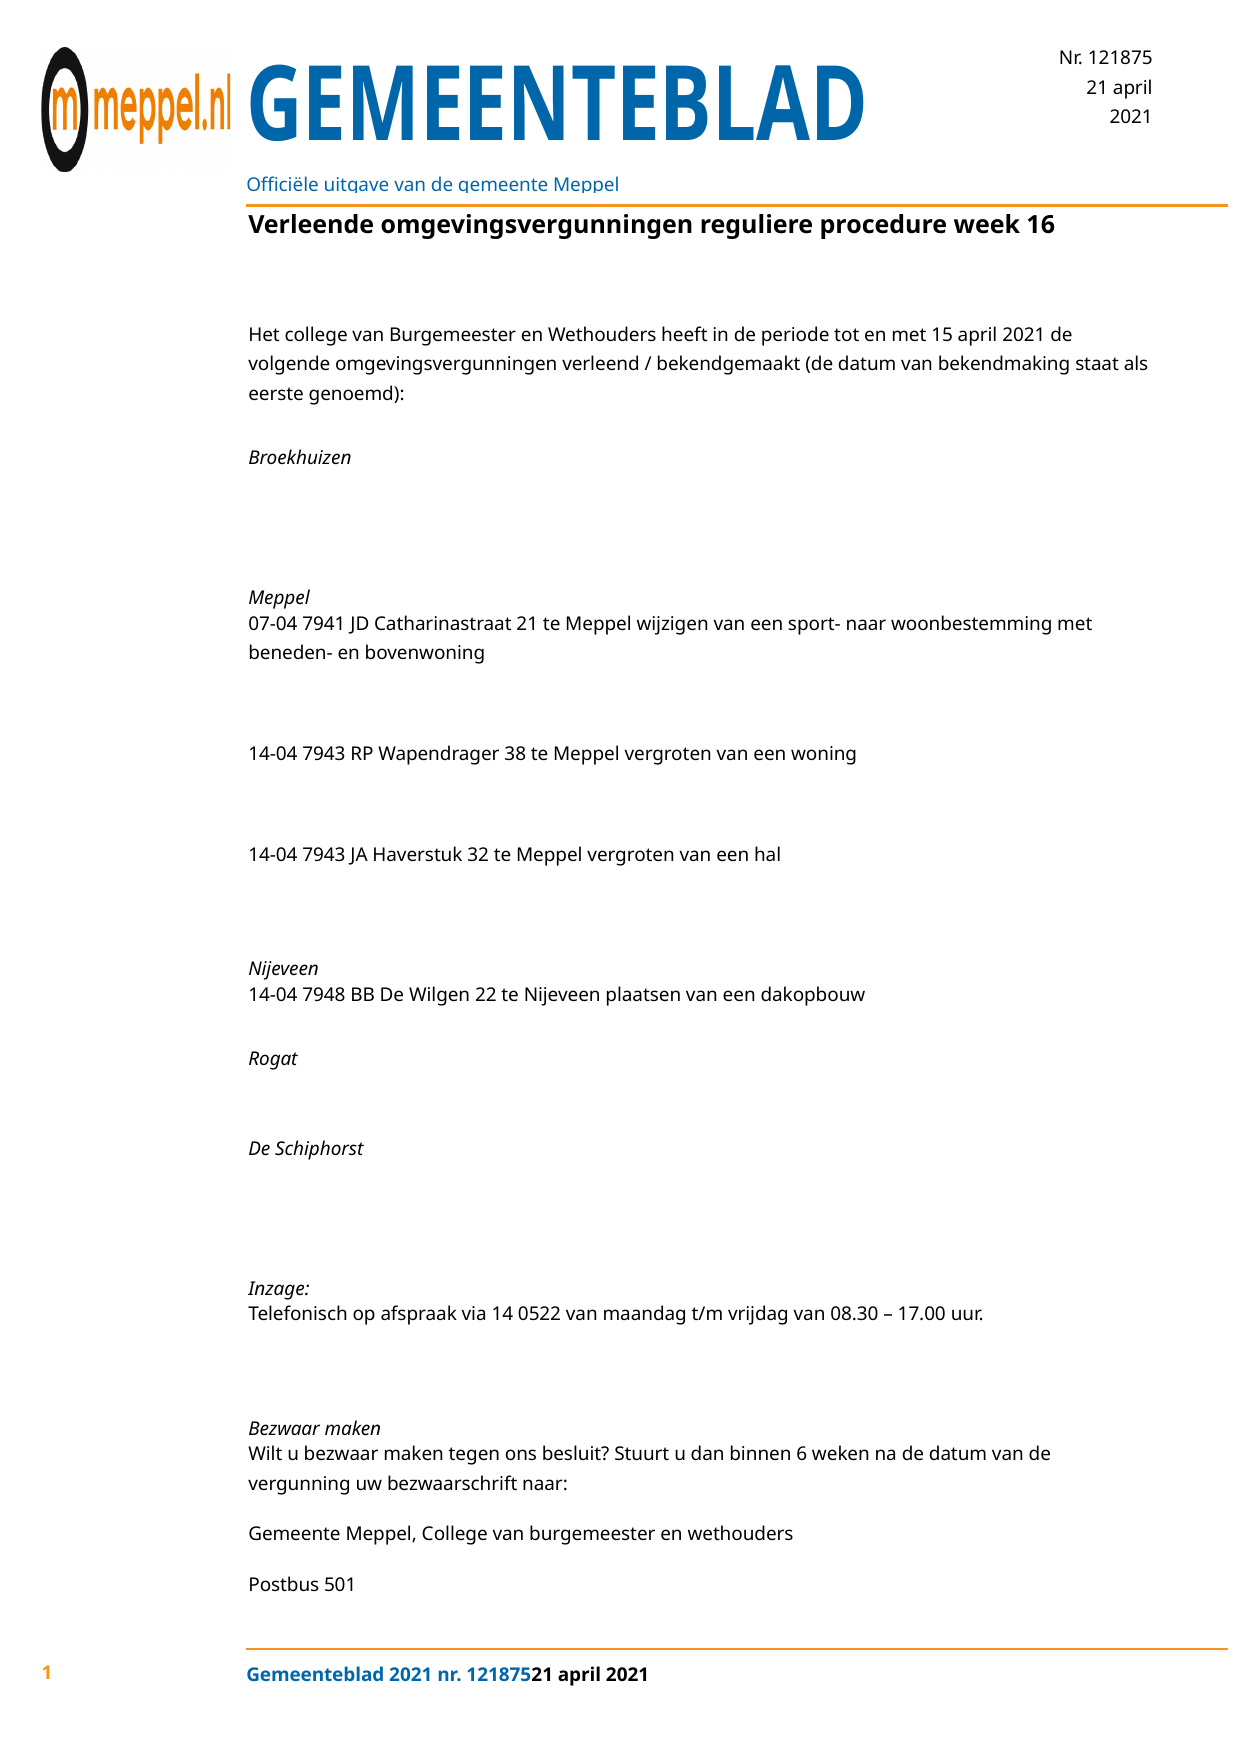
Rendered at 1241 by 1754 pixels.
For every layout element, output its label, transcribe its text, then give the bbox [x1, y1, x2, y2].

text 14-04 7943 RP Wapendrager 38 te Meppel vergroten van een woning [248, 740, 1152, 766]
text Broekhuizen [248, 444, 1152, 469]
text 14-04 7943 JA Haverstuk 32 te Meppel vergroten van een hal [248, 841, 1152, 867]
text Wilt u bezwaar maken tegen ons besluit? Stuurt u dan binnen 6 weken na de datum van de vergunning uw bezwaarschrift naar: [248, 1441, 1152, 1496]
text Gemeente Meppel, College van burgemeester en wethouders [248, 1521, 1152, 1546]
text Inzage: [248, 1275, 1152, 1301]
text 14-04 7948 BB De Wilgen 22 te Nijeveen plaatsen van een dakopbouw [248, 981, 1152, 1007]
text Verleende omgevingsvergunningen reguliere procedure week 16 [248, 207, 1152, 241]
text Nijeveen [248, 955, 1152, 981]
text 07-04 7941 JD Catharinastraat 21 te Meppel wijzigen van een sport- naar woonbestemming met beneden- en bovenwoning [248, 610, 1152, 665]
text Meppel [248, 584, 1152, 610]
text De Schiphorst [248, 1135, 1152, 1160]
text Bezwaar maken [248, 1415, 1152, 1441]
text Rogat [248, 1045, 1152, 1071]
picture [41, 47, 231, 172]
text Het college van Burgemeester en Wethouders heeft in de periode tot en met 15 april 2021 de volgende omgevingsvergunningen verleend / bekendgemaakt (de datum van bekendmaking staat als eerste genoemd): [248, 321, 1152, 406]
text Postbus 501 [248, 1571, 1152, 1597]
text Telefonisch op afspraak via 14 0522 van maandag t/m vrijdag van 08.30 – 17.00 uur. [248, 1301, 1152, 1326]
